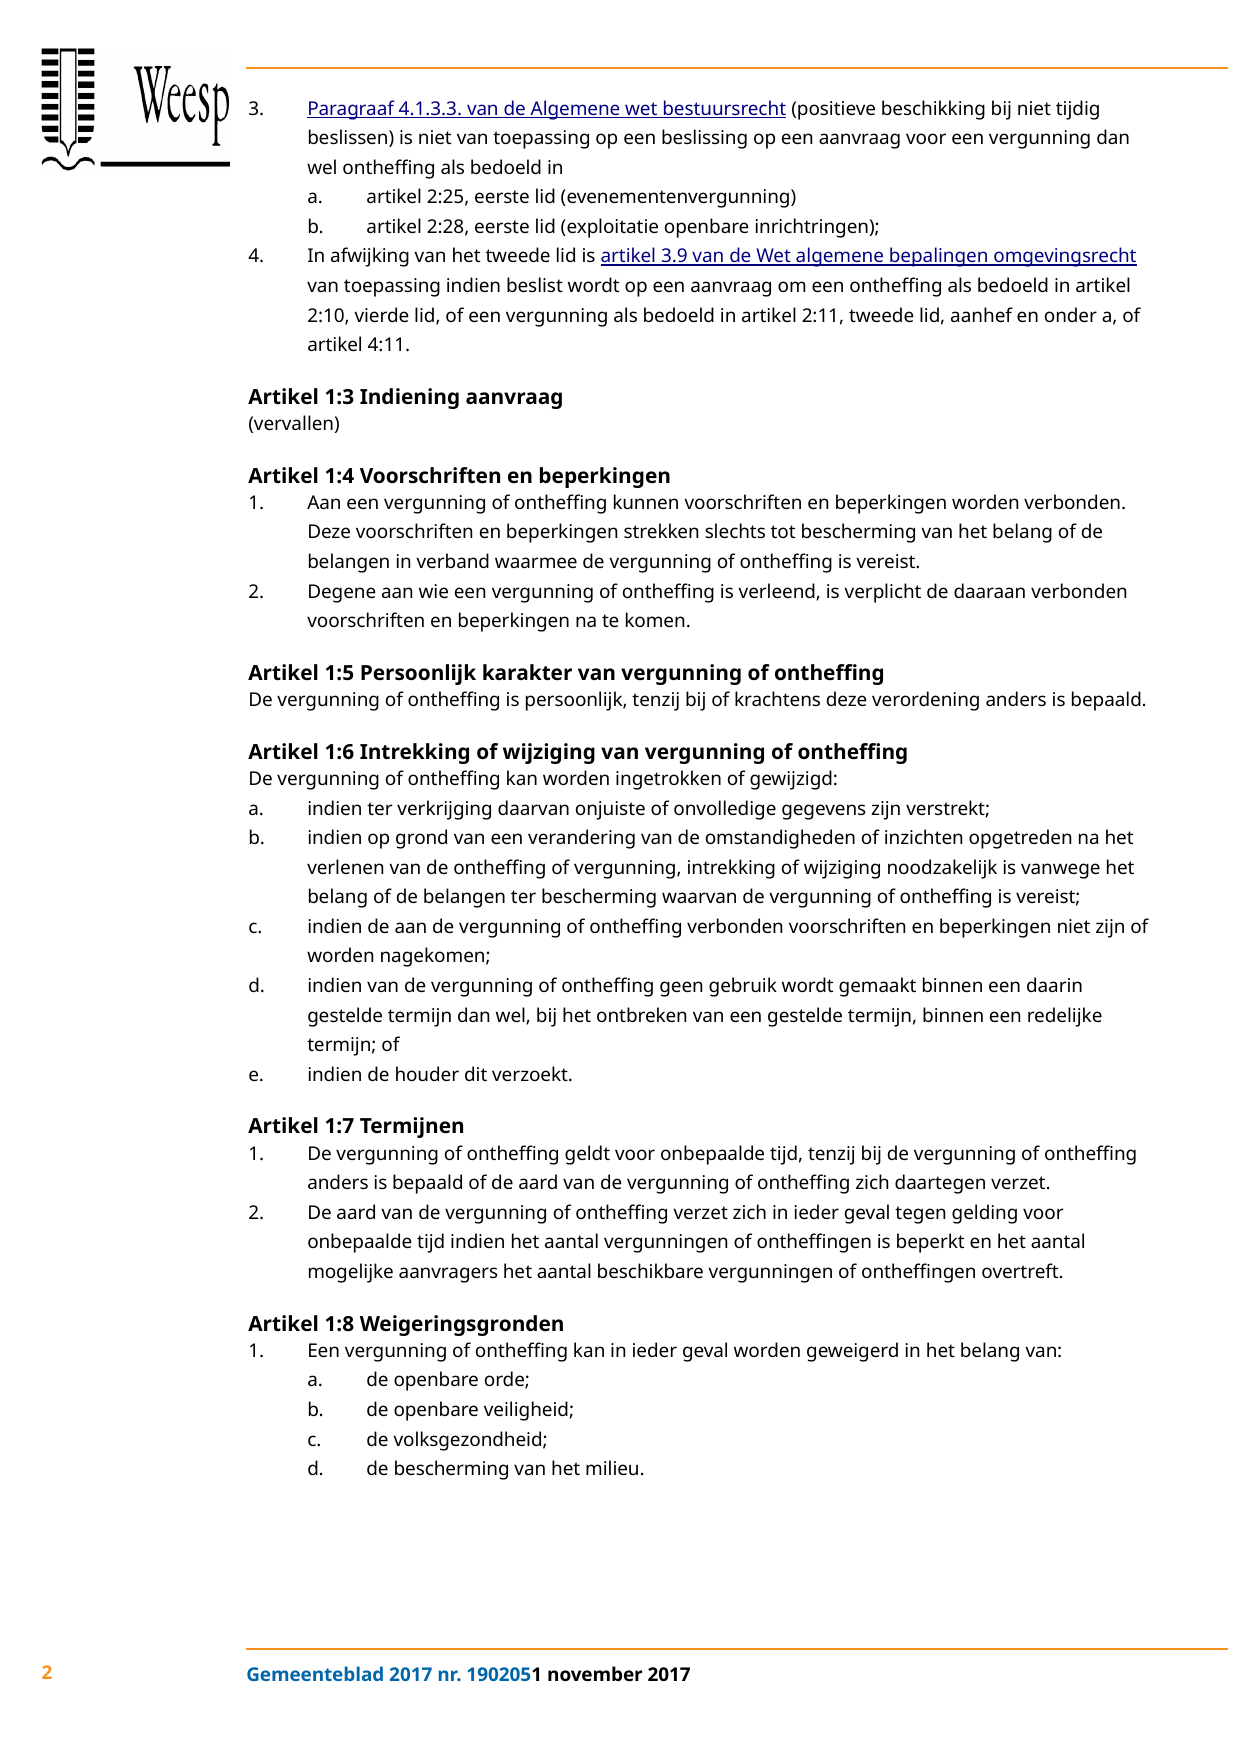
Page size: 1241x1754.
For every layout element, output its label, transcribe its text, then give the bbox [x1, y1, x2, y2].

text Artikel 1:4 Voorschriften en beperkingen [248, 461, 1152, 489]
text Artikel 1:8 Weigeringsgronden [248, 1309, 1152, 1337]
list de volksgezondheid; [307, 1426, 1152, 1452]
list artikel 2:25, eerste lid (evenementenvergunning) [307, 183, 1152, 209]
picture [41, 47, 231, 172]
list indien de houder dit verzoekt. [248, 1061, 1152, 1087]
list de openbare orde; [307, 1367, 1152, 1392]
list De vergunning of ontheffing geldt voor onbepaalde tijd, tenzij bij de vergunning of ontheffing anders is bepaald of de aard van de vergunning of ontheffing zich daartegen verzet. [248, 1140, 1152, 1195]
list indien van de vergunning of ontheffing geen gebruik wordt gemaakt binnen een daarin gestelde termijn dan wel, bij het ontbreken van een gestelde termijn, binnen een redelijke termijn; of [248, 972, 1152, 1057]
list De aard van de vergunning of ontheffing verzet zich in ieder geval tegen gelding voor onbepaalde tijd indien het aantal vergunningen of ontheffingen is beperkt en het aantal mogelijke aanvragers het aantal beschikbare vergunningen of ontheffingen overtreft. [248, 1199, 1152, 1284]
text De vergunning of ontheffing kan worden ingetrokken of gewijzigd: [248, 765, 1152, 791]
text Artikel 1:3 Indiening aanvraag [248, 382, 1152, 410]
text (vervallen) [248, 410, 1152, 436]
list Een vergunning of ontheffing kan in ieder geval worden geweigerd in het belang van: [248, 1337, 1152, 1363]
list de bescherming van het milieu. [307, 1455, 1152, 1481]
list Aan een vergunning of ontheffing kunnen voorschriften en beperkingen worden verbonden. Deze voorschriften en beperkingen strekken slechts tot bescherming van het belang of de belangen in verband waarmee de vergunning of ontheffing is vereist. [248, 489, 1152, 574]
list Paragraaf 4.1.3.3. van de Algemene wet bestuursrecht (positieve beschikking bij niet tijdig beslissen) is niet van toepassing op een beslissing op een aanvraag voor een vergunning dan wel ontheffing als bedoeld in [248, 95, 1152, 180]
list indien op grond van een verandering van de omstandigheden of inzichten opgetreden na het verlenen van de ontheffing of vergunning, intrekking of wijziging noodzakelijk is vanwege het belang of de belangen ter bescherming waarvan de vergunning of ontheffing is vereist; [248, 824, 1152, 909]
list In afwijking van het tweede lid is artikel 3.9 van de Wet algemene bepalingen omgevingsrecht van toepassing indien beslist wordt op een aanvraag om een ontheffing als bedoeld in artikel 2:10, vierde lid, of een vergunning als bedoeld in artikel 2:11, tweede lid, aanhef en onder a, of artikel 4:11. [248, 243, 1152, 357]
text De vergunning of ontheffing is persoonlijk, tenzij bij of krachtens deze verordening anders is bepaald. [248, 686, 1152, 712]
text Artikel 1:5 Persoonlijk karakter van vergunning of ontheffing [248, 658, 1152, 686]
list indien ter verkrijging daarvan onjuiste of onvolledige gegevens zijn verstrekt; [248, 795, 1152, 821]
text Artikel 1:6 Intrekking of wijziging van vergunning of ontheffing [248, 737, 1152, 765]
list de openbare veiligheid; [307, 1396, 1152, 1422]
list indien de aan de vergunning of ontheffing verbonden voorschriften en beperkingen niet zijn of worden nagekomen; [248, 913, 1152, 968]
text Artikel 1:7 Termijnen [248, 1111, 1152, 1140]
list artikel 2:28, eerste lid (exploitatie openbare inrichtringen); [307, 213, 1152, 239]
list Degene aan wie een vergunning of ontheffing is verleend, is verplicht de daaraan verbonden voorschriften en beperkingen na te komen. [248, 578, 1152, 633]
